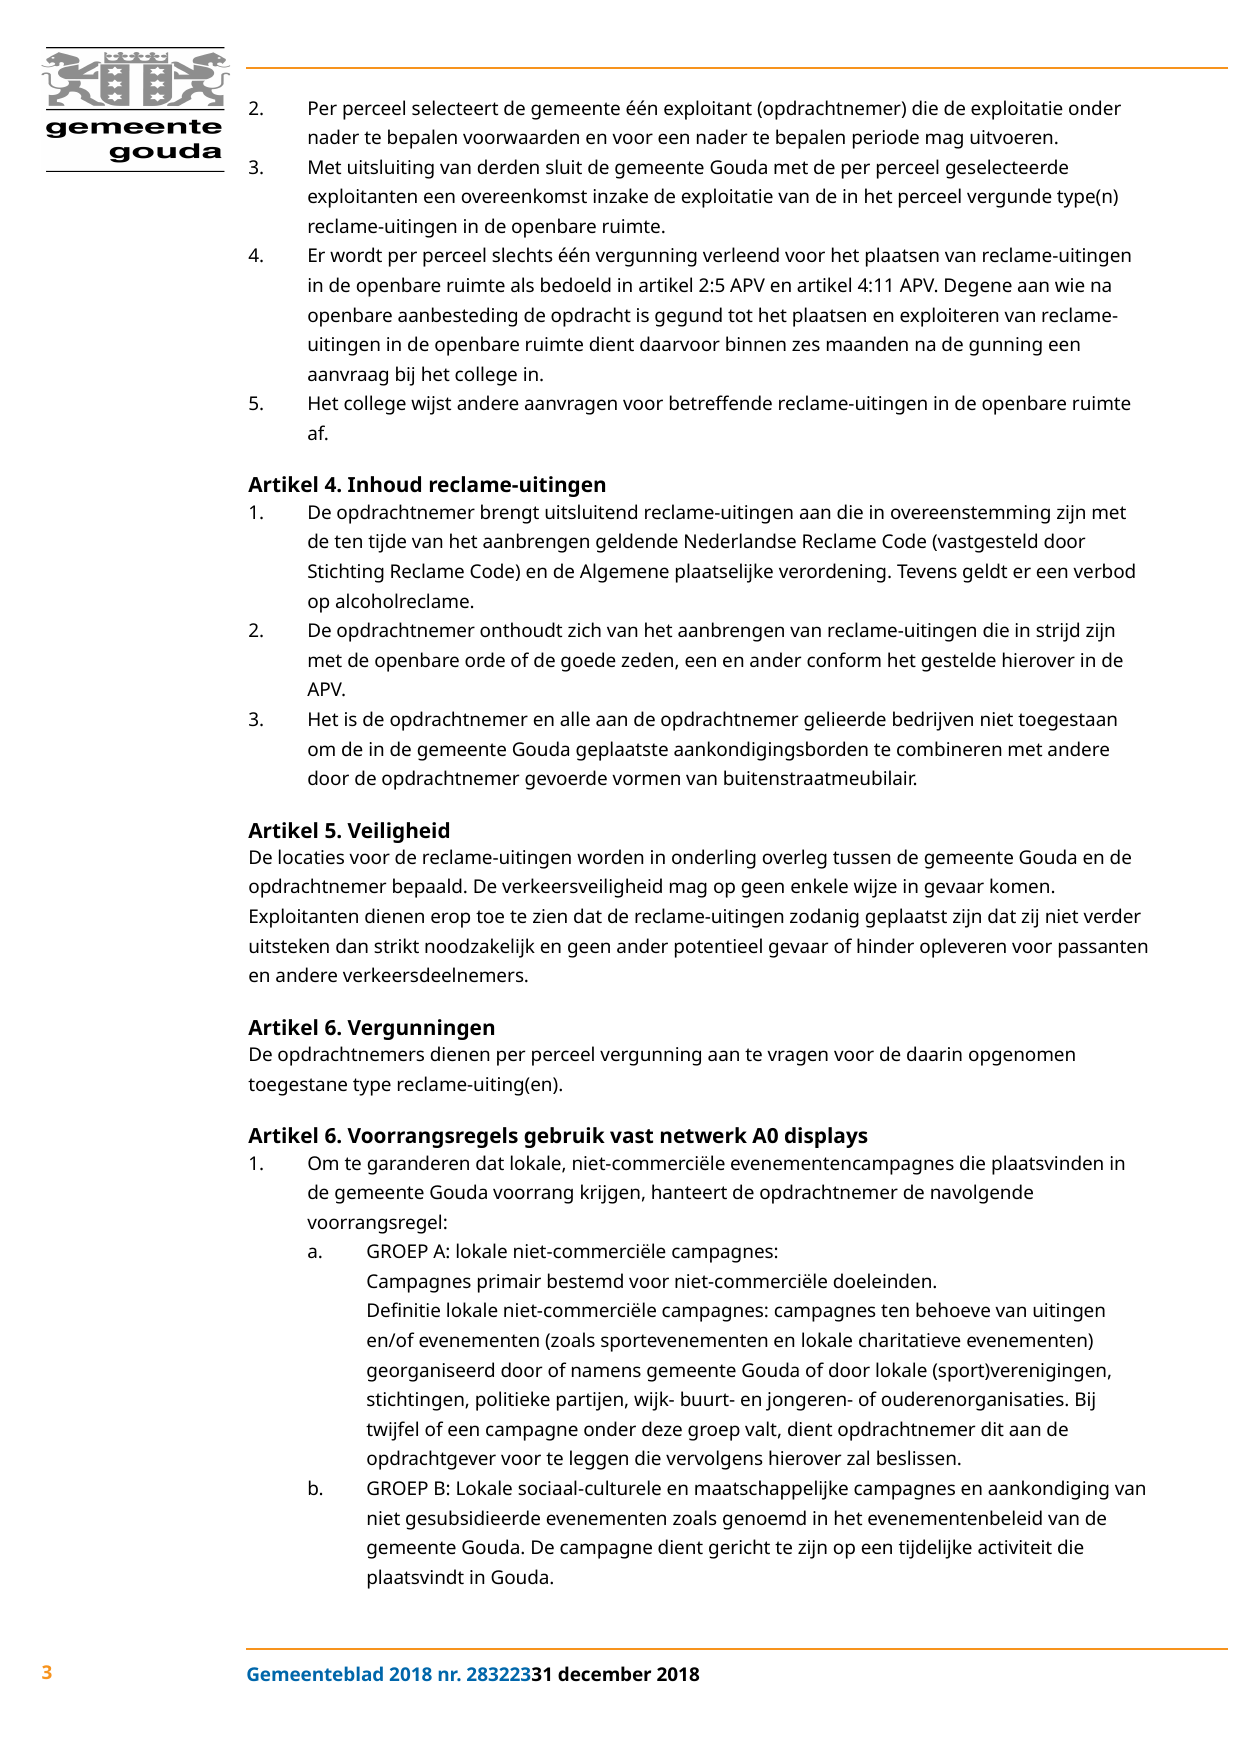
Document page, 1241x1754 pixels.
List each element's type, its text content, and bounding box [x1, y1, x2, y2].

list Met uitsluiting van derden sluit de gemeente Gouda met de per perceel geselecteerde exploitanten een overeenkomst inzake de exploitatie van de in het perceel vergunde type(n) reclame-uitingen in de openbare ruimte. [248, 154, 1152, 239]
text Artikel 4. Inhoud reclame-uitingen [248, 471, 1152, 499]
text Artikel 6. Vergunningen [248, 1013, 1152, 1041]
text De opdrachtnemers dienen per perceel vergunning aan te vragen voor de daarin opgenomen toegestane type reclame-uiting(en). [248, 1041, 1152, 1097]
text Artikel 5. Veiligheid [248, 816, 1152, 844]
list Per perceel selecteert de gemeente één exploitant (opdrachtnemer) die de exploitatie onder nader te bepalen voorwaarden en voor een nader te bepalen periode mag uitvoeren. [248, 95, 1152, 150]
picture [41, 47, 231, 172]
list Er wordt per perceel slechts één vergunning verleend voor het plaatsen van reclame-uitingen in de openbare ruimte als bedoeld in artikel 2:5 APV en artikel 4:11 APV. Degene aan wie na openbare aanbesteding de opdracht is gegund tot het plaatsen en exploiteren van reclame-uitingen in de openbare ruimte dient daarvoor binnen zes maanden na de gunning een aanvraag bij het college in. [248, 243, 1152, 387]
text Artikel 6. Voorrangsregels gebruik vast netwerk A0 displays [248, 1121, 1152, 1150]
list Het is de opdrachtnemer en alle aan de opdrachtnemer gelieerde bedrijven niet toegestaan om de in de gemeente Gouda geplaatste aankondigingsborden te combineren met andere door de opdrachtnemer gevoerde vormen van buitenstraatmeubilair. [248, 706, 1152, 791]
list De opdrachtnemer onthoudt zich van het aanbrengen van reclame-uitingen die in strijd zijn met de openbare orde of de goede zeden, een en ander conform het gestelde hierover in de APV. [248, 617, 1152, 702]
text De locaties voor de reclame-uitingen worden in onderling overleg tussen de gemeente Gouda en de opdrachtnemer bepaald. De verkeersveiligheid mag op geen enkele wijze in gevaar komen. Exploitanten dienen erop toe te zien dat de reclame-uitingen zodanig geplaatst zijn dat zij niet verder uitsteken dan strikt noodzakelijk en geen ander potentieel gevaar of hinder opleveren voor passanten en andere verkeersdeelnemers. [248, 844, 1152, 988]
list GROEP B: Lokale sociaal-culturele en maatschappelijke campagnes en aankondiging van niet gesubsidieerde evenementen zoals genoemd in het evenementenbeleid van de gemeente Gouda. De campagne dient gericht te zijn op een tijdelijke activiteit die plaatsvindt in Gouda. [307, 1475, 1152, 1590]
list Definitie lokale niet-commerciële campagnes: campagnes ten behoeve van uitingen en/of evenementen (zoals sportevenementen en lokale charitatieve evenementen) georganiseerd door of namens gemeente Gouda of door lokale (sport)verenigingen, stichtingen, politieke partijen, wijk- buurt- en jongeren- of ouderenorganisaties. Bij twijfel of een campagne onder deze groep valt, dient opdrachtnemer dit aan de opdrachtgever voor te leggen die vervolgens hierover zal beslissen. [307, 1298, 1152, 1471]
list Om te garanderen dat lokale, niet-commerciële evenementencampagnes die plaatsvinden in de gemeente Gouda voorrang krijgen, hanteert de opdrachtnemer de navolgende voorrangsregel: [248, 1150, 1152, 1235]
list Campagnes primair bestemd voor niet-commerciële doeleinden. [307, 1268, 1152, 1294]
list GROEP A: lokale niet-commerciële campagnes: [307, 1238, 1152, 1264]
list De opdrachtnemer brengt uitsluitend reclame-uitingen aan die in overeenstemming zijn met de ten tijde van het aanbrengen geldende Nederlandse Reclame Code (vastgesteld door Stichting Reclame Code) en de Algemene plaatselijke verordening. Tevens geldt er een verbod op alcoholreclame. [248, 499, 1152, 613]
list Het college wijst andere aanvragen voor betreffende reclame-uitingen in de openbare ruimte af. [248, 391, 1152, 446]
